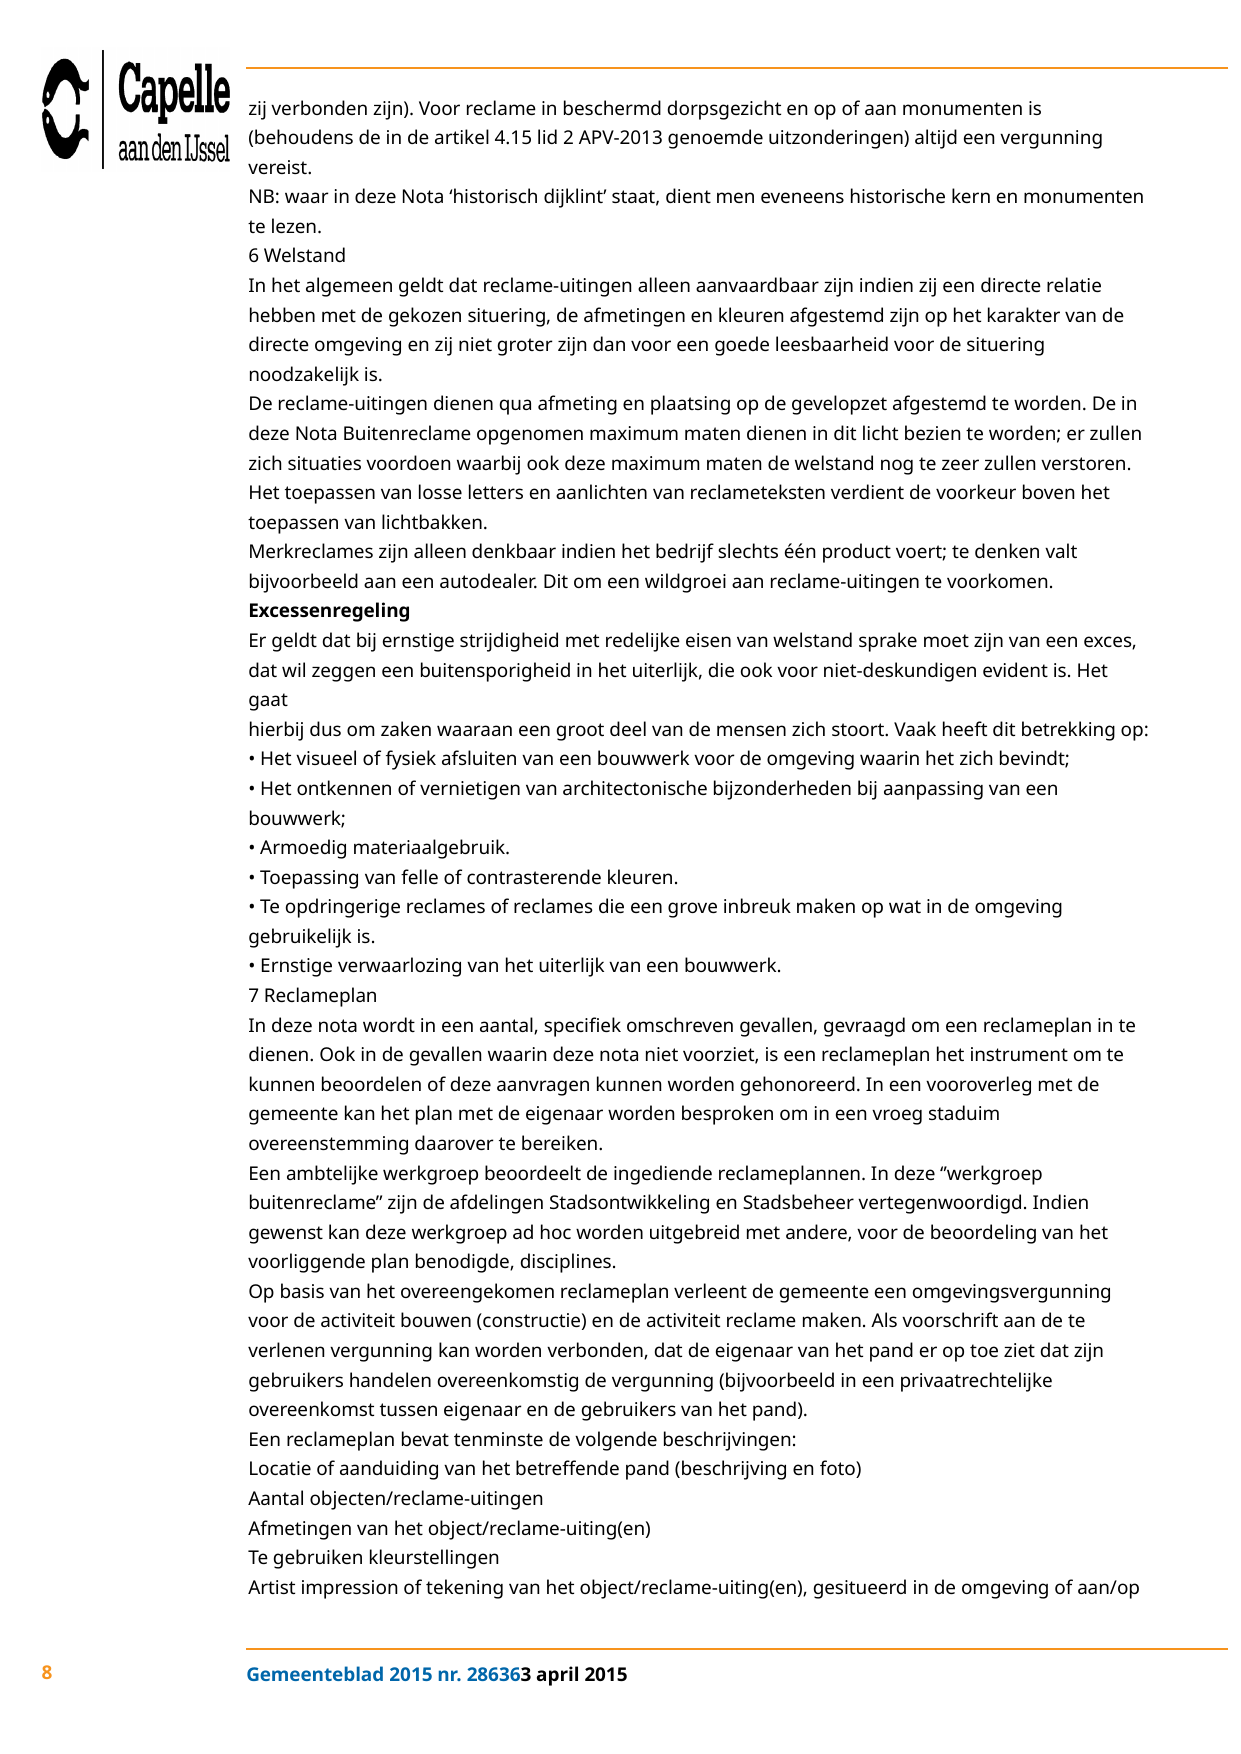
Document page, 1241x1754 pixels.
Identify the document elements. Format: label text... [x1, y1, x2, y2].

text In het algemeen geldt dat reclame-uitingen alleen aanvaardbaar zijn indien zij een directe relatie hebben met de gekozen situering, de afmetingen en kleuren afgestemd zijn op het karakter van de directe omgeving en zij niet groter zijn dan voor een goede leesbaarheid voor de situering noodzakelijk is. [248, 272, 1152, 387]
text • Toepassing van felle of contrasterende kleuren. [248, 864, 1152, 890]
text 6 Welstand [248, 243, 1152, 268]
text Artist impression of tekening van het object/reclame-uiting(en), gesitueerd in de omgeving of aan/op [248, 1574, 1152, 1600]
text Een reclameplan bevat tenminste de volgende beschrijvingen: [248, 1426, 1152, 1452]
text • Het ontkennen of vernietigen van architectonische bijzonderheden bij aanpassing van een bouwwerk; [248, 775, 1152, 831]
text Excessenregeling [248, 598, 1152, 623]
text Aantal objecten/reclame-uitingen [248, 1485, 1152, 1511]
text Het toepassen van losse letters en aanlichten van reclameteksten verdient de voorkeur boven het toepassen van lichtbakken. [248, 479, 1152, 535]
text De reclame-uitingen dienen qua afmeting en plaatsing op de gevelopzet afgestemd te worden. De in deze Nota Buitenreclame opgenomen maximum maten dienen in dit licht bezien te worden; er zullen zich situaties voordoen waarbij ook deze maximum maten de welstand nog te zeer zullen verstoren. [248, 391, 1152, 476]
text • Ernstige verwaarlozing van het uiterlijk van een bouwwerk. [248, 953, 1152, 978]
text 7 Reclameplan [248, 982, 1152, 1008]
text Een ambtelijke werkgroep beoordeelt de ingediende reclameplannen. In deze ‘’werkgroep buitenreclame’’ zijn de afdelingen Stadsontwikkeling en Stadsbeheer vertegenwoordigd. Indien gewenst kan deze werkgroep ad hoc worden uitgebreid met andere, voor de beoordeling van het voorliggende plan benodigde, disciplines. [248, 1160, 1152, 1274]
text NB: waar in deze Nota ‘historisch dijklint’ staat, dient men eveneens historische kern en monumenten te lezen. [248, 183, 1152, 239]
text Op basis van het overeengekomen reclameplan verleent de gemeente een omgevingsvergunning voor de activiteit bouwen (constructie) en de activiteit reclame maken. Als voorschrift aan de te verlenen vergunning kan worden verbonden, dat de eigenaar van het pand er op toe ziet dat zijn gebruikers handelen overeenkomstig de vergunning (bijvoorbeeld in een privaatrechtelijke overeenkomst tussen eigenaar en de gebruikers van het pand). [248, 1278, 1152, 1422]
text dat wil zeggen een buitensporigheid in het uiterlijk, die ook voor niet-deskundigen evident is. Het gaat [248, 657, 1152, 712]
text Locatie of aanduiding van het betreffende pand (beschrijving en foto) [248, 1456, 1152, 1481]
picture [41, 47, 231, 172]
text hierbij dus om zaken waaraan een groot deel van de mensen zich stoort. Vaak heeft dit betrekking op: [248, 716, 1152, 742]
text zij verbonden zijn). Voor reclame in beschermd dorpsgezicht en op of aan monumenten is (behoudens de in de artikel 4.15 lid 2 APV-2013 genoemde uitzonderingen) altijd een vergunning vereist. [248, 95, 1152, 180]
text • Armoedig materiaalgebruik. [248, 834, 1152, 860]
text Te gebruiken kleurstellingen [248, 1544, 1152, 1570]
text Er geldt dat bij ernstige strijdigheid met redelijke eisen van welstand sprake moet zijn van een exces, [248, 627, 1152, 653]
text • Te opdringerige reclames of reclames die een grove inbreuk maken op wat in de omgeving [248, 893, 1152, 919]
text Afmetingen van het object/reclame-uiting(en) [248, 1515, 1152, 1541]
text gebruikelijk is. [248, 923, 1152, 949]
text Merkreclames zijn alleen denkbaar indien het bedrijf slechts één product voert; te denken valt bijvoorbeeld aan een autodealer. Dit om een wildgroei aan reclame-uitingen te voorkomen. [248, 538, 1152, 594]
text In deze nota wordt in een aantal, specifiek omschreven gevallen, gevraagd om een reclameplan in te dienen. Ook in de gevallen waarin deze nota niet voorziet, is een reclameplan het instrument om te kunnen beoordelen of deze aanvragen kunnen worden gehonoreerd. In een vooroverleg met de gemeente kan het plan met de eigenaar worden besproken om in een vroeg staduim overeenstemming daarover te bereiken. [248, 1012, 1152, 1156]
text • Het visueel of fysiek afsluiten van een bouwwerk voor de omgeving waarin het zich bevindt; [248, 746, 1152, 771]
